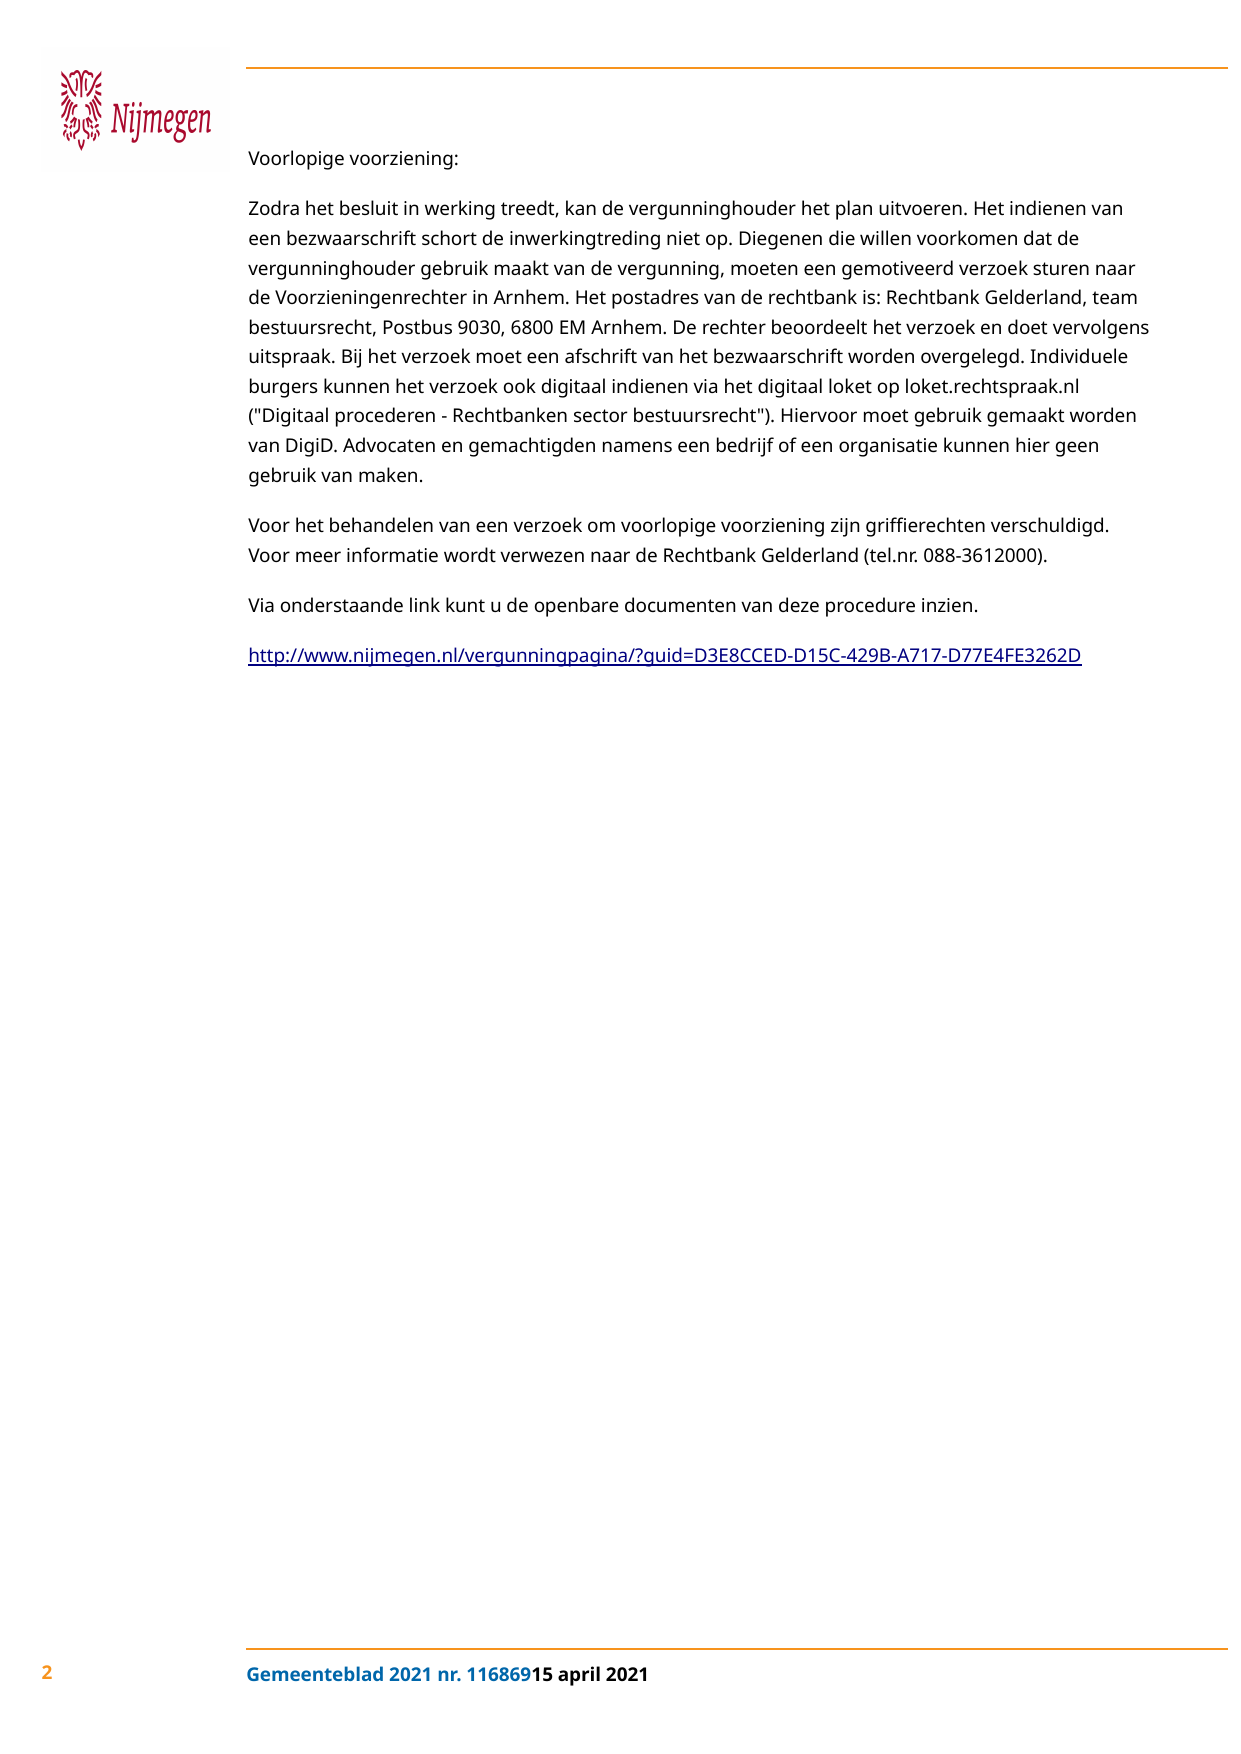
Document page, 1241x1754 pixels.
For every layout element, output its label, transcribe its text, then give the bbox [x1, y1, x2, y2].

text http://www.nijmegen.nl/vergunningpagina/?guid=D3E8CCED-D15C-429B-A717-D77E4FE3262D [248, 643, 1152, 668]
picture [41, 47, 231, 172]
text Zodra het besluit in werking treedt, kan de vergunninghouder het plan uitvoeren. Het indienen van een bezwaarschrift schort de inwerkingtreding niet op. Diegenen die willen voorkomen dat de vergunninghouder gebruik maakt van de vergunning, moeten een gemotiveerd verzoek sturen naar de Voorzieningenrechter in Arnhem. Het postadres van de rechtbank is: Rechtbank Gelderland, team bestuursrecht, Postbus 9030, 6800 EM Arnhem. De rechter beoordeelt het verzoek en doet vervolgens uitspraak. Bij het verzoek moet een afschrift van het bezwaarschrift worden overgelegd. Individuele burgers kunnen het verzoek ook digitaal indienen via het digitaal loket op loket.rechtspraak.nl ("Digitaal procederen - Rechtbanken sector bestuursrecht"). Hiervoor moet gebruik gemaakt worden van DigiD. Advocaten en gemachtigden namens een bedrijf of een organisatie kunnen hier geen gebruik van maken. [248, 196, 1152, 488]
text Via onderstaande link kunt u de openbare documenten van deze procedure inzien. [248, 592, 1152, 618]
text Voorlopige voorziening: [248, 145, 1152, 171]
text Voor het behandelen van een verzoek om voorlopige voorziening zijn griffierechten verschuldigd. Voor meer informatie wordt verwezen naar de Rechtbank Gelderland (tel.nr. 088-3612000). [248, 512, 1152, 568]
